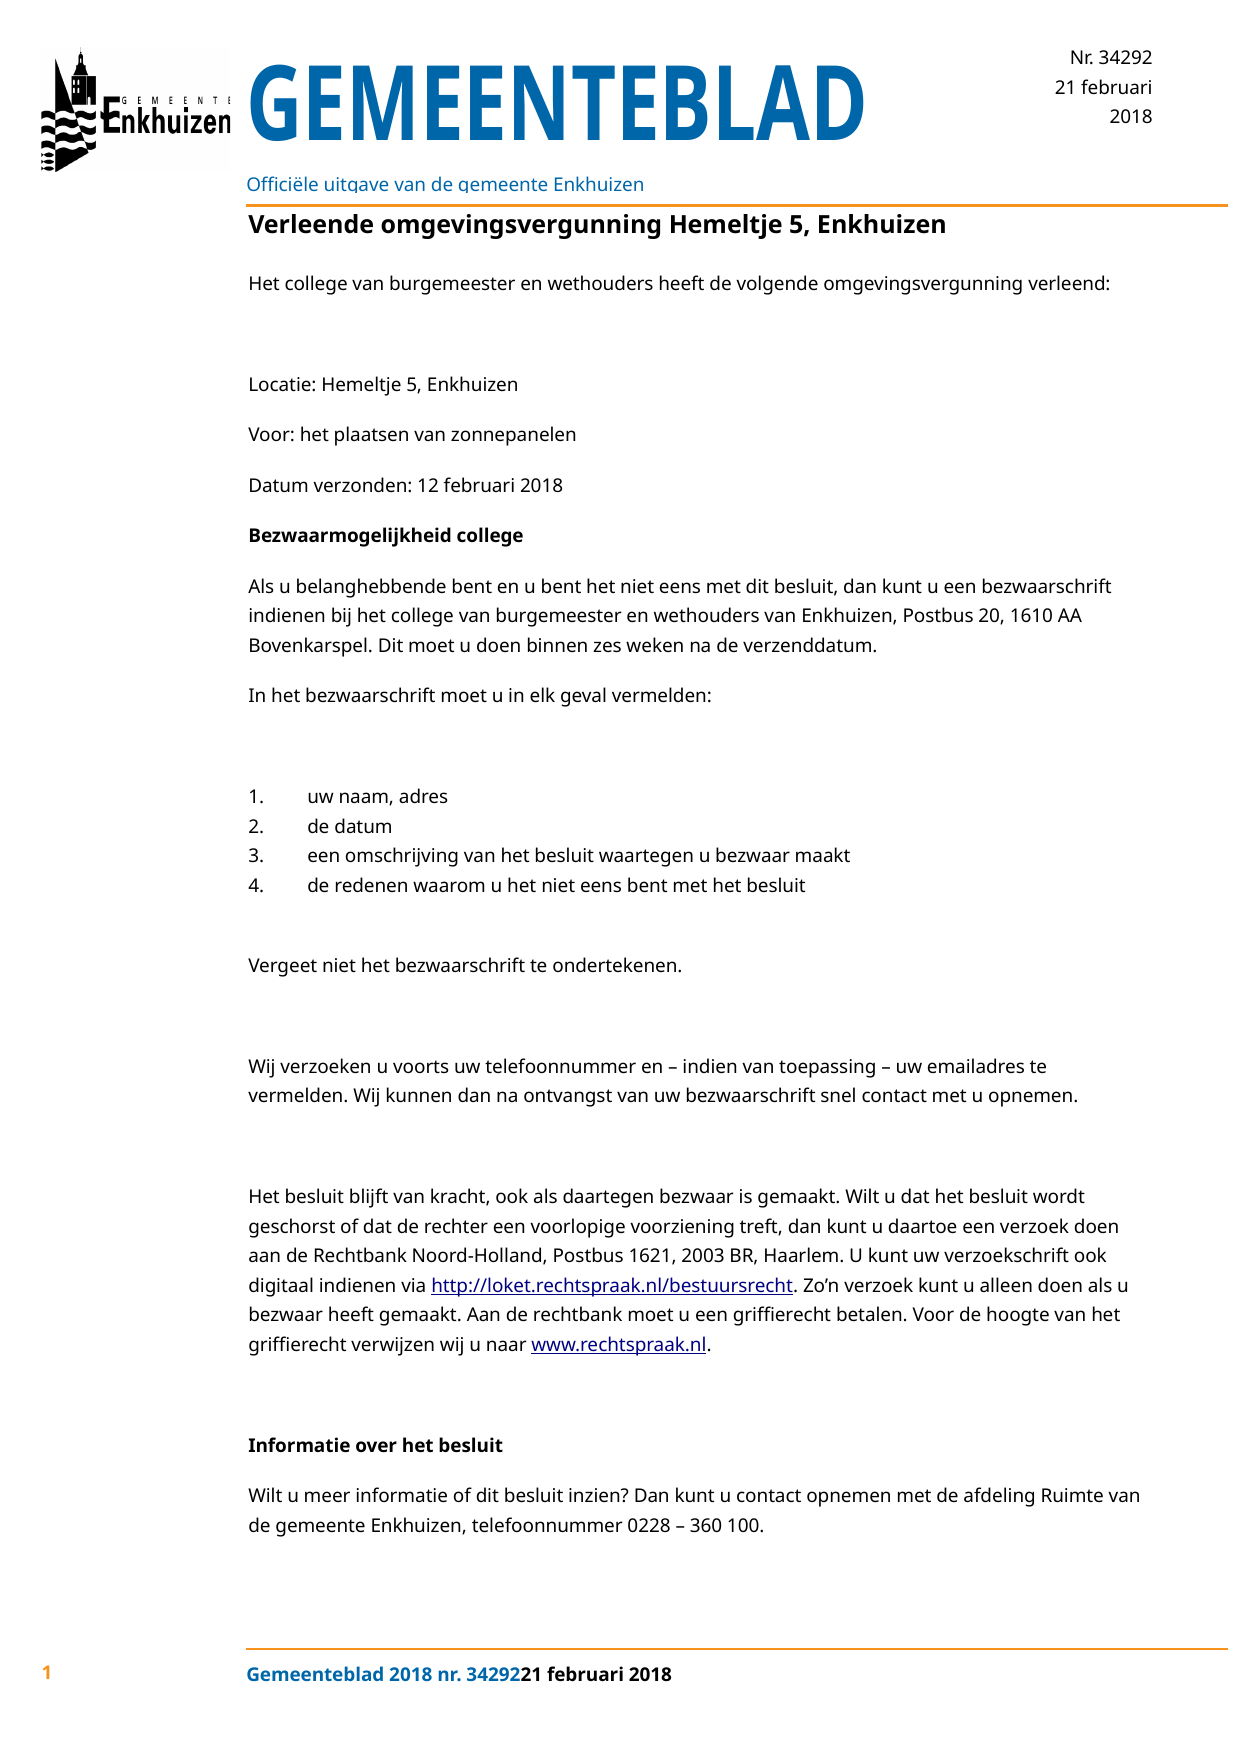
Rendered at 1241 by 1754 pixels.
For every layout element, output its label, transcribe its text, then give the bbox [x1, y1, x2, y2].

text Voor: het plaatsen van zonnepanelen [248, 422, 1152, 447]
list de datum [248, 813, 1152, 838]
picture [41, 47, 231, 172]
list de redenen waarom u het niet eens bent met het besluit [248, 872, 1152, 898]
list uw naam, adres [248, 783, 1152, 809]
text Bezwaarmogelijkheid college [248, 522, 1152, 548]
text Wij verzoeken u voorts uw telefoonnummer en – indien van toepassing – uw emailadres te vermelden. Wij kunnen dan na ontvangst van uw bezwaarschrift snel contact met u opnemen. [248, 1053, 1152, 1108]
text Informatie over het besluit [248, 1432, 1152, 1458]
text Locatie: Hemeltje 5, Enkhuizen [248, 371, 1152, 397]
text Datum verzonden: 12 februari 2018 [248, 472, 1152, 498]
text Verleende omgevingsvergunning Hemeltje 5, Enkhuizen [248, 207, 1152, 241]
text Het college van burgemeester en wethouders heeft de volgende omgevingsvergunning verleend: [248, 270, 1152, 296]
text Als u belanghebbende bent en u bent het niet eens met dit besluit, dan kunt u een bezwaarschrift indienen bij het college van burgemeester en wethouders van Enkhuizen, Postbus 20, 1610 AA Bovenkarspel. Dit moet u doen binnen zes weken na de verzenddatum. [248, 573, 1152, 658]
list een omschrijving van het besluit waartegen u bezwaar maakt [248, 842, 1152, 868]
text Vergeet niet het bezwaarschrift te ondertekenen. [248, 952, 1152, 978]
text Het besluit blijft van kracht, ook als daartegen bezwaar is gemaakt. Wilt u dat het besluit wordt geschorst of dat de rechter een voorlopige voorziening treft, dan kunt u daartoe een verzoek doen aan de Rechtbank Noord-Holland, Postbus 1621, 2003 BR, Haarlem. U kunt uw verzoekschrift ook digitaal indienen via http://loket.rechtspraak.nl/bestuursrecht. Zo’n verzoek kunt u alleen doen als u bezwaar heeft gemaakt. Aan de rechtbank moet u een griffierecht betalen. Voor de hoogte van het griffierecht verwijzen wij u naar www.rechtspraak.nl. [248, 1183, 1152, 1357]
text In het bezwaarschrift moet u in elk geval vermelden: [248, 682, 1152, 708]
text Wilt u meer informatie of dit besluit inzien? Dan kunt u contact opnemen met de afdeling Ruimte van de gemeente Enkhuizen, telefoonnummer 0228 – 360 100. [248, 1482, 1152, 1538]
